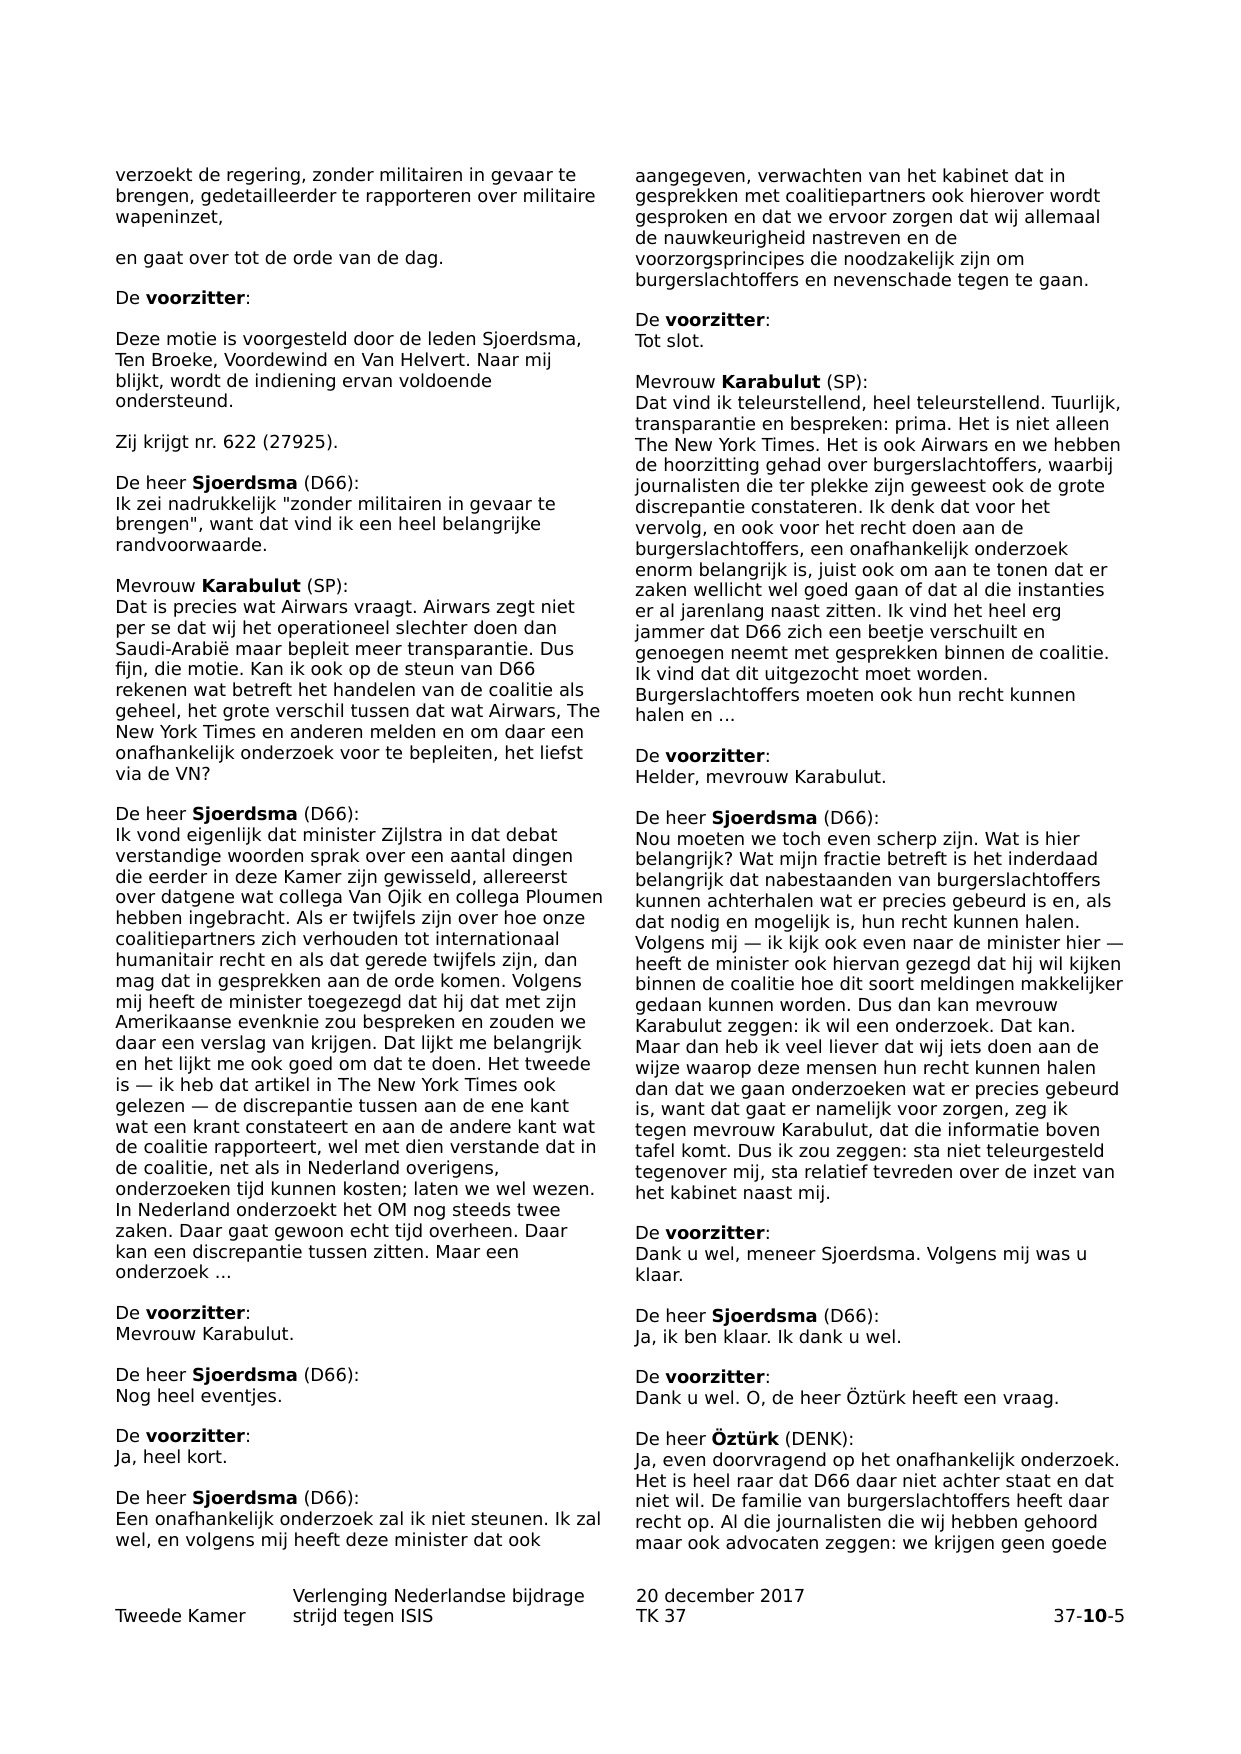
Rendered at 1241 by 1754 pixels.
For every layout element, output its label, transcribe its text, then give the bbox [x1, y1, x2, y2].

text Deze motie is voorgesteld door de leden Sjoerdsma, Ten Broeke, Voordewind en Van Helvert. Naar mij blijkt, wordt de indiening ervan voldoende ondersteund. [115, 329, 605, 412]
text De voorzitter: [635, 746, 1125, 767]
text Een onafhankelijk onderzoek zal ik niet steunen. Ik zal wel, en volgens mij heeft deze minister dat ook [115, 1508, 605, 1550]
text Ja, heel kort. [115, 1447, 605, 1468]
text Mevrouw Karabulut. [115, 1324, 605, 1345]
text Ik vond eigenlijk dat minister Zijlstra in dat debat verstandige woorden sprak over een aantal dingen die eerder in deze Kamer zijn gewisseld, allereerst over datgene wat collega Van Ojik en collega Ploumen hebben ingebracht. Als er twijfels zijn over hoe onze coalitiepartners zich verhouden tot internationaal humanitair recht en als dat gerede twijfels zijn, dan mag dat in gesprekken aan de orde komen. Volgens mij heeft de minister toegezegd dat hij dat met zijn Amerikaanse evenknie zou bespreken en zouden we daar een verslag van krijgen. Dat lijkt me belangrijk en het lijkt me ook goed om dat te doen. Het tweede is — ik heb dat artikel in The New York Times ook gelezen — de discrepantie tussen aan de ene kant wat een krant constateert en aan de andere kant wat de coalitie rapporteert, wel met dien verstande dat in de coalitie, net als in Nederland overigens, onderzoeken tijd kunnen kosten; laten we wel wezen. In Nederland onderzoekt het OM nog steeds twee zaken. Daar gaat gewoon echt tijd overheen. Daar kan een discrepantie tussen zitten. Maar een onderzoek ... [115, 825, 605, 1283]
text De heer Sjoerdsma (D66): [115, 1488, 605, 1508]
text De voorzitter: [115, 1303, 605, 1324]
text aangegeven, verwachten van het kabinet dat in gesprekken met coalitiepartners ook hierover wordt gesproken en dat we ervoor zorgen dat wij allemaal de nauwkeurigheid nastreven en de voorzorgsprincipes die noodzakelijk zijn om burgerslachtoffers en nevenschade tegen te gaan. [635, 165, 1125, 290]
text Dank u wel, meneer Sjoerdsma. Volgens mij was u klaar. [635, 1244, 1125, 1286]
text De voorzitter: [115, 288, 605, 309]
text Dank u wel. O, de heer Öztürk heeft een vraag. [635, 1388, 1125, 1409]
text Mevrouw Karabulut (SP): [635, 372, 1125, 393]
text De voorzitter: [115, 1426, 605, 1447]
text De heer Öztürk (DENK): [635, 1429, 1125, 1449]
text Zij krijgt nr. 622 (27925). [115, 432, 605, 453]
text De heer Sjoerdsma (D66): [635, 1306, 1125, 1326]
text De voorzitter: [635, 1367, 1125, 1388]
text Ik zei nadrukkelijk "zonder militairen in gevaar te brengen", want dat vind ik een heel belangrijke randvoorwaarde. [115, 493, 605, 556]
text Dat is precies wat Airwars vraagt. Airwars zegt niet per se dat wij het operationeel slechter doen dan Saudi-Arabië maar bepleit meer transparantie. Dus fijn, die motie. Kan ik ook op de steun van D66 rekenen wat betreft het handelen van de coalitie als geheel, het grote verschil tussen dat wat Airwars, The New York Times en anderen melden en om daar een onafhankelijk onderzoek voor te bepleiten, het liefst via de VN? [115, 597, 605, 784]
text Tot slot. [635, 331, 1125, 352]
text De heer Sjoerdsma (D66): [115, 1365, 605, 1385]
text De heer Sjoerdsma (D66): [115, 804, 605, 825]
text verzoekt de regering, zonder militairen in gevaar te brengen, gedetailleerder te rapporteren over militaire wapeninzet, [115, 165, 605, 227]
text De heer Sjoerdsma (D66): [635, 807, 1125, 828]
text De voorzitter: [635, 310, 1125, 331]
text Nou moeten we toch even scherp zijn. Wat is hier belangrijk? Wat mijn fractie betreft is het inderdaad belangrijk dat nabestaanden van burgerslachtoffers kunnen achterhalen wat er precies gebeurd is en, als dat nodig en mogelijk is, hun recht kunnen halen. Volgens mij — ik kijk ook even naar de minister hier — heeft de minister ook hiervan gezegd dat hij wil kijken binnen de coalitie hoe dit soort meldingen makkelijker gedaan kunnen worden. Dus dan kan mevrouw Karabulut zeggen: ik wil een onderzoek. Dat kan. Maar dan heb ik veel liever dat wij iets doen aan de wijze waarop deze mensen hun recht kunnen halen dan dat we gaan onderzoeken wat er precies gebeurd is, want dat gaat er namelijk voor zorgen, zeg ik tegen mevrouw Karabulut, dat die informatie boven tafel komt. Dus ik zou zeggen: sta niet teleurgesteld tegenover mij, sta relatief tevreden over de inzet van het kabinet naast mij. [635, 828, 1125, 1203]
text De heer Sjoerdsma (D66): [115, 473, 605, 493]
text Ja, even doorvragend op het onafhankelijk onderzoek. Het is heel raar dat D66 daar niet achter staat en dat niet wil. De familie van burgerslachtoffers heeft daar recht op. Al die journalisten die wij hebben gehoord maar ook advocaten zeggen: we krijgen geen goede [635, 1449, 1125, 1554]
text Ja, ik ben klaar. Ik dank u wel. [635, 1326, 1125, 1347]
text Helder, mevrouw Karabulut. [635, 767, 1125, 787]
text Dat vind ik teleurstellend, heel teleurstellend. Tuurlijk, transparantie en bespreken: prima. Het is niet alleen The New York Times. Het is ook Airwars en we hebben de hoorzitting gehad over burgerslachtoffers, waarbij journalisten die ter plekke zijn geweest ook de grote discrepantie constateren. Ik denk dat voor het vervolg, en ook voor het recht doen aan de burgerslachtoffers, een onafhankelijk onderzoek enorm belangrijk is, juist ook om aan te tonen dat er zaken wellicht wel goed gaan of dat al die instanties er al jarenlang naast zitten. Ik vind het heel erg jammer dat D66 zich een beetje verschuilt en genoegen neemt met gesprekken binnen de coalitie. Ik vind dat dit uitgezocht moet worden. Burgerslachtoffers moeten ook hun recht kunnen halen en ... [635, 393, 1125, 726]
text Mevrouw Karabulut (SP): [115, 576, 605, 597]
text De voorzitter: [635, 1223, 1125, 1244]
text Nog heel eventjes. [115, 1385, 605, 1406]
text en gaat over tot de orde van de dag. [115, 247, 605, 268]
